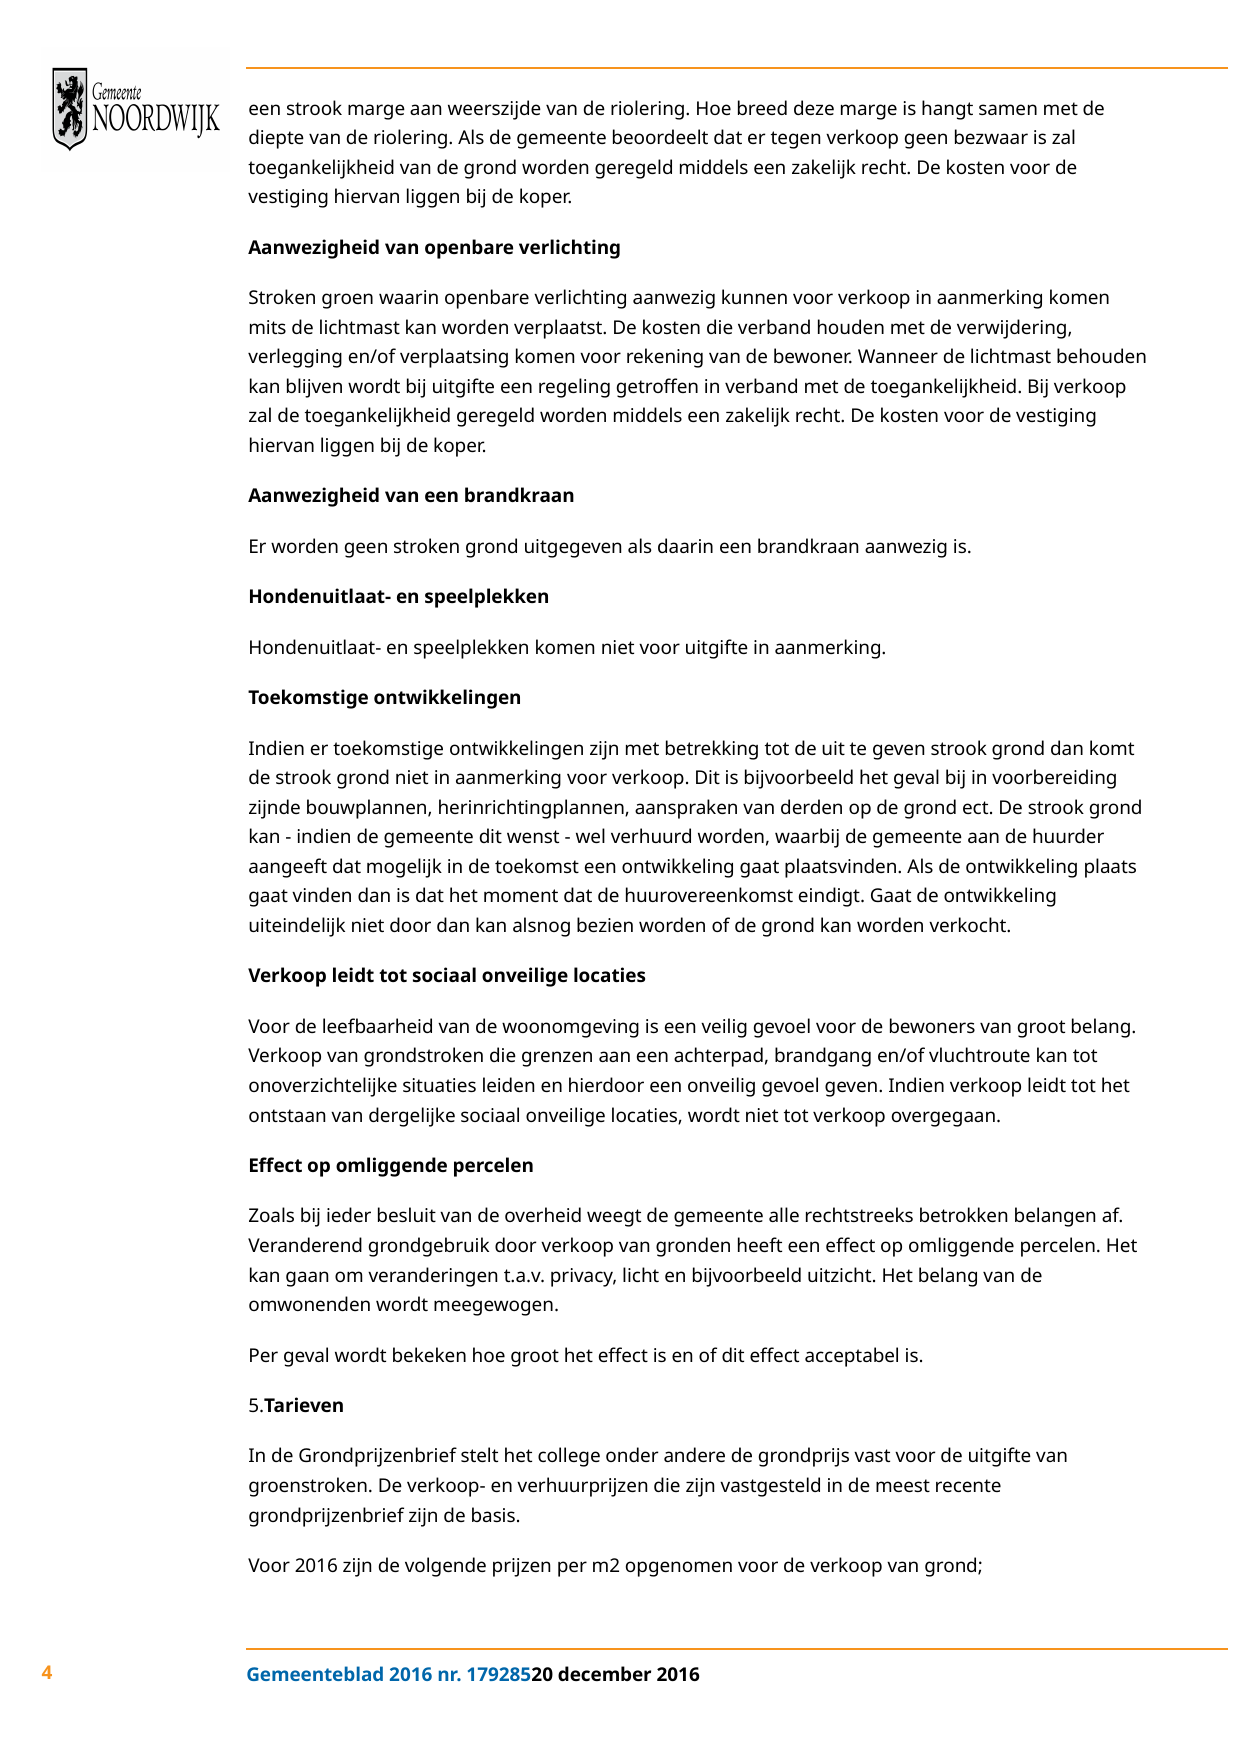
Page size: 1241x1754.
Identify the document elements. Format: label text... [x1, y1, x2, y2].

text Effect op omliggende percelen [248, 1152, 1152, 1178]
picture [41, 47, 231, 172]
text Voor de leefbaarheid van de woonomgeving is een veilig gevoel voor de bewoners van groot belang. Verkoop van grondstroken die grenzen aan een achterpad, brandgang en/of vluchtroute kan tot onoverzichtelijke situaties leiden en hierdoor een onveilig gevoel geven. Indien verkoop leidt tot het ontstaan van dergelijke sociaal onveilige locaties, wordt niet tot verkoop overgegaan. [248, 1013, 1152, 1128]
text Zoals bij ieder besluit van de overheid weegt de gemeente alle rechtstreeks betrokken belangen af. Veranderend grondgebruik door verkoop van gronden heeft een effect op omliggende percelen. Het kan gaan om veranderingen t.a.v. privacy, licht en bijvoorbeeld uitzicht. Het belang van de omwonenden wordt meegewogen. [248, 1203, 1152, 1317]
text In de Grondprijzenbrief stelt het college onder andere de grondprijs vast voor de uitgifte van groenstroken. De verkoop- en verhuurprijzen die zijn vastgesteld in de meest recente grondprijzenbrief zijn de basis. [248, 1443, 1152, 1528]
text 5.Tarieven [248, 1392, 1152, 1418]
text Hondenuitlaat- en speelplekken komen niet voor uitgifte in aanmerking. [248, 634, 1152, 660]
text Hondenuitlaat- en speelplekken [248, 583, 1152, 609]
text Voor 2016 zijn de volgende prijzen per m2 opgenomen voor de verkoop van grond; [248, 1552, 1152, 1578]
text Aanwezigheid van een brandkraan [248, 483, 1152, 508]
text een strook marge aan weerszijde van de riolering. Hoe breed deze marge is hangt samen met de diepte van de riolering. Als de gemeente beoordeelt dat er tegen verkoop geen bezwaar is zal toegankelijkheid van de grond worden geregeld middels een zakelijk recht. De kosten voor de vestiging hiervan liggen bij de koper. [248, 95, 1152, 209]
text Verkoop leidt tot sociaal onveilige locaties [248, 963, 1152, 988]
text Toekomstige ontwikkelingen [248, 684, 1152, 710]
text Er worden geen stroken grond uitgegeven als daarin een brandkraan aanwezig is. [248, 533, 1152, 559]
text Stroken groen waarin openbare verlichting aanwezig kunnen voor verkoop in aanmerking komen mits de lichtmast kan worden verplaatst. De kosten die verband houden met de verwijdering, verlegging en/of verplaatsing komen voor rekening van de bewoner. Wanneer de lichtmast behouden kan blijven wordt bij uitgifte een regeling getroffen in verband met de toegankelijkheid. Bij verkoop zal de toegankelijkheid geregeld worden middels een zakelijk recht. De kosten voor de vestiging hiervan liggen bij de koper. [248, 284, 1152, 458]
text Per geval wordt bekeken hoe groot het effect is en of dit effect acceptabel is. [248, 1342, 1152, 1368]
text Aanwezigheid van openbare verlichting [248, 234, 1152, 260]
text Indien er toekomstige ontwikkelingen zijn met betrekking tot de uit te geven strook grond dan komt de strook grond niet in aanmerking voor verkoop. Dit is bijvoorbeeld het geval bij in voorbereiding zijnde bouwplannen, herinrichtingplannen, aanspraken van derden op de grond ect. De strook grond kan - indien de gemeente dit wenst - wel verhuurd worden, waarbij de gemeente aan de huurder aangeeft dat mogelijk in de toekomst een ontwikkeling gaat plaatsvinden. Als de ontwikkeling plaats gaat vinden dan is dat het moment dat de huurovereenkomst eindigt. Gaat de ontwikkeling uiteindelijk niet door dan kan alsnog bezien worden of de grond kan worden verkocht. [248, 735, 1152, 938]
